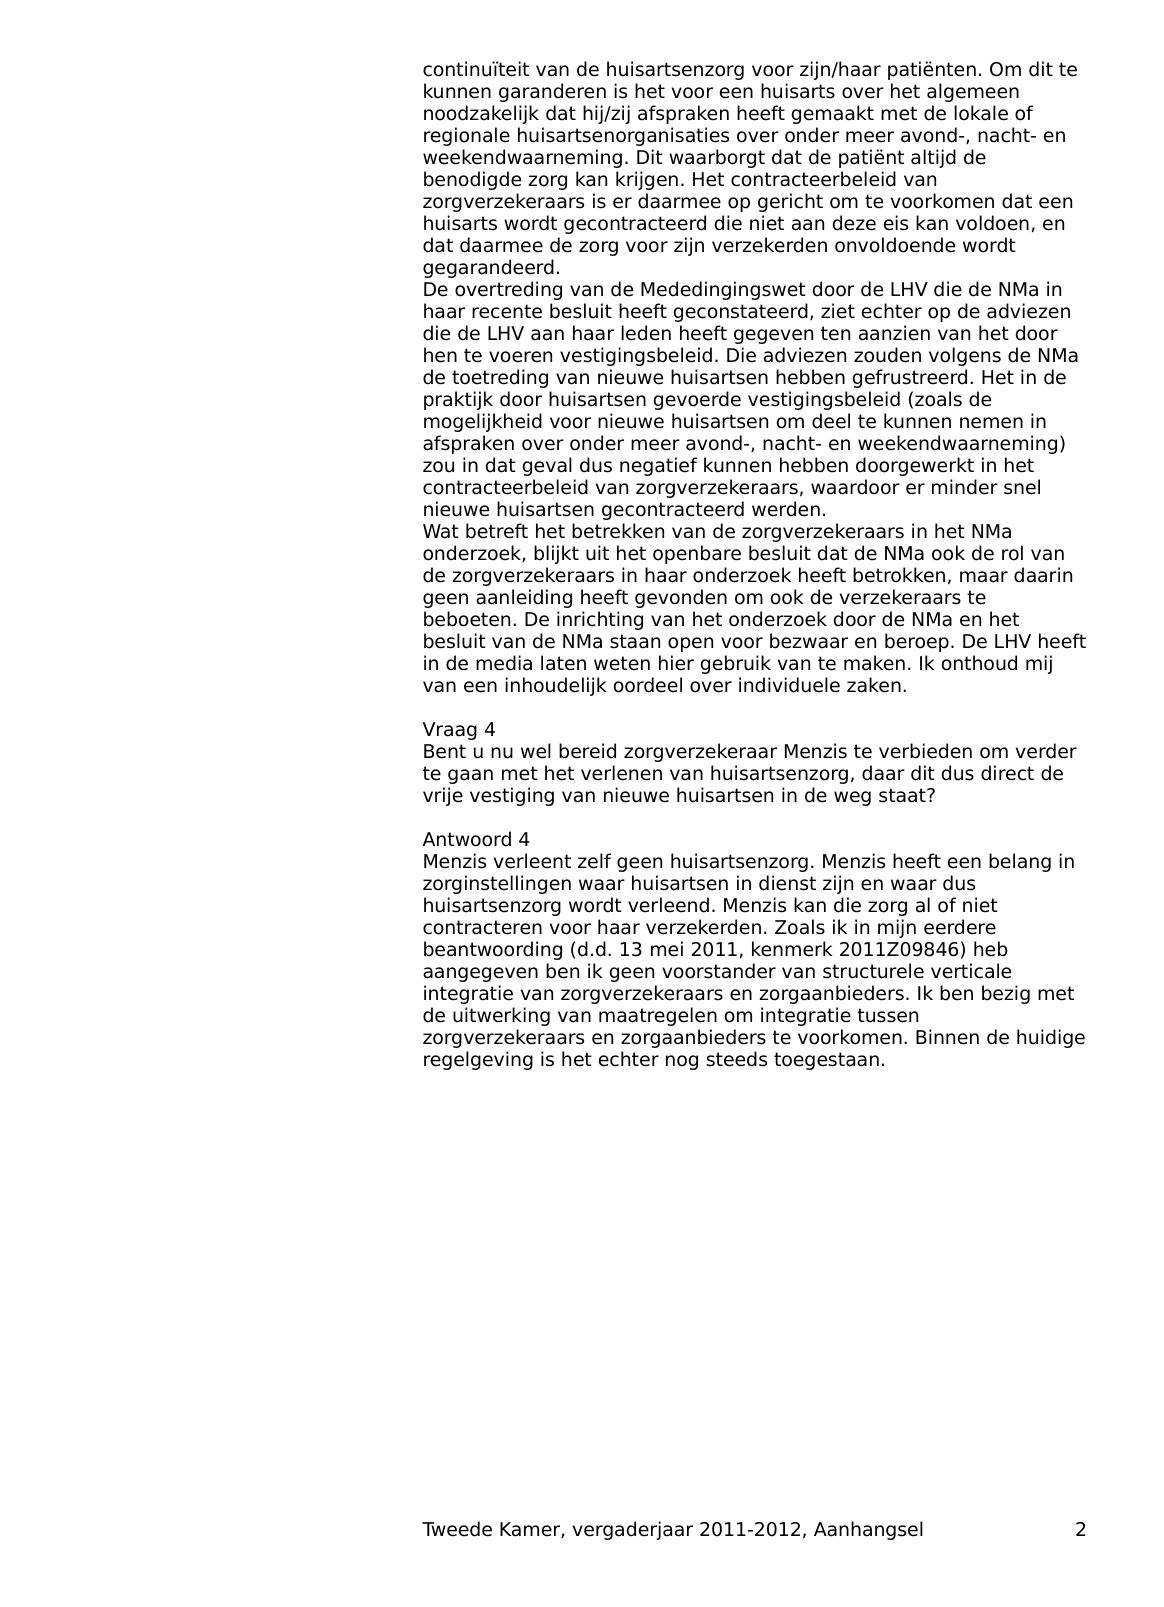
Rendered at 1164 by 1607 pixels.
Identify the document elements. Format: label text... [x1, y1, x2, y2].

text continuïteit van de huisartsenzorg voor zijn/haar patiënten. Om dit te kunnen garanderen is het voor een huisarts over het algemeen noodzakelijk dat hij/zij afspraken heeft gemaakt met de lokale of regionale huisartsenorganisaties over onder meer avond-, nacht- en weekendwaarneming. Dit waarborgt dat de patiënt altijd de benodigde zorg kan krijgen. Het contracteerbeleid van zorgverzekeraars is er daarmee op gericht om te voorkomen dat een huisarts wordt gecontracteerd die niet aan deze eis kan voldoen, en dat daarmee de zorg voor zijn verzekerden onvoldoende wordt gegarandeerd. [422, 59, 1087, 279]
text De overtreding van de Mededingingswet door de LHV die de NMa in haar recente besluit heeft geconstateerd, ziet echter op de adviezen die de LHV aan haar leden heeft gegeven ten aanzien van het door hen te voeren vestigingsbeleid. Die adviezen zouden volgens de NMa de toetreding van nieuwe huisartsen hebben gefrustreerd. Het in de praktijk door huisartsen gevoerde vestigingsbeleid (zoals de mogelijkheid voor nieuwe huisartsen om deel te kunnen nemen in afspraken over onder meer avond-, nacht- en weekendwaarneming) zou in dat geval dus negatief kunnen hebben doorgewerkt in het contracteerbeleid van zorgverzekeraars, waardoor er minder snel nieuwe huisartsen gecontracteerd werden. [422, 279, 1087, 521]
text Vraag 4 [422, 719, 1087, 741]
text Antwoord 4 [422, 829, 1087, 851]
text Wat betreft het betrekken van de zorgverzekeraars in het NMa onderzoek, blijkt uit het openbare besluit dat de NMa ook de rol van de zorgverzekeraars in haar onderzoek heeft betrokken, maar daarin geen aanleiding heeft gevonden om ook de verzekeraars te beboeten. De inrichting van het onderzoek door de NMa en het besluit van de NMa staan open voor bezwaar en beroep. De LHV heeft in de media laten weten hier gebruik van te maken. Ik onthoud mij van een inhoudelijk oordeel over individuele zaken. [422, 521, 1087, 696]
text Bent u nu wel bereid zorgverzekeraar Menzis te verbieden om verder te gaan met het verlenen van huisartsenzorg, daar dit dus direct de vrije vestiging van nieuwe huisartsen in de weg staat? [422, 741, 1087, 807]
text Menzis verleent zelf geen huisartsenzorg. Menzis heeft een belang in zorginstellingen waar huisartsen in dienst zijn en waar dus huisartsenzorg wordt verleend. Menzis kan die zorg al of niet contracteren voor haar verzekerden. Zoals ik in mijn eerdere beantwoording (d.d. 13 mei 2011, kenmerk 2011Z09846) heb aangegeven ben ik geen voorstander van structurele verticale integratie van zorgverzekeraars en zorgaanbieders. Ik ben bezig met de uitwerking van maatregelen om integratie tussen zorgverzekeraars en zorgaanbieders te voorkomen. Binnen de huidige regelgeving is het echter nog steeds toegestaan. [422, 851, 1087, 1071]
